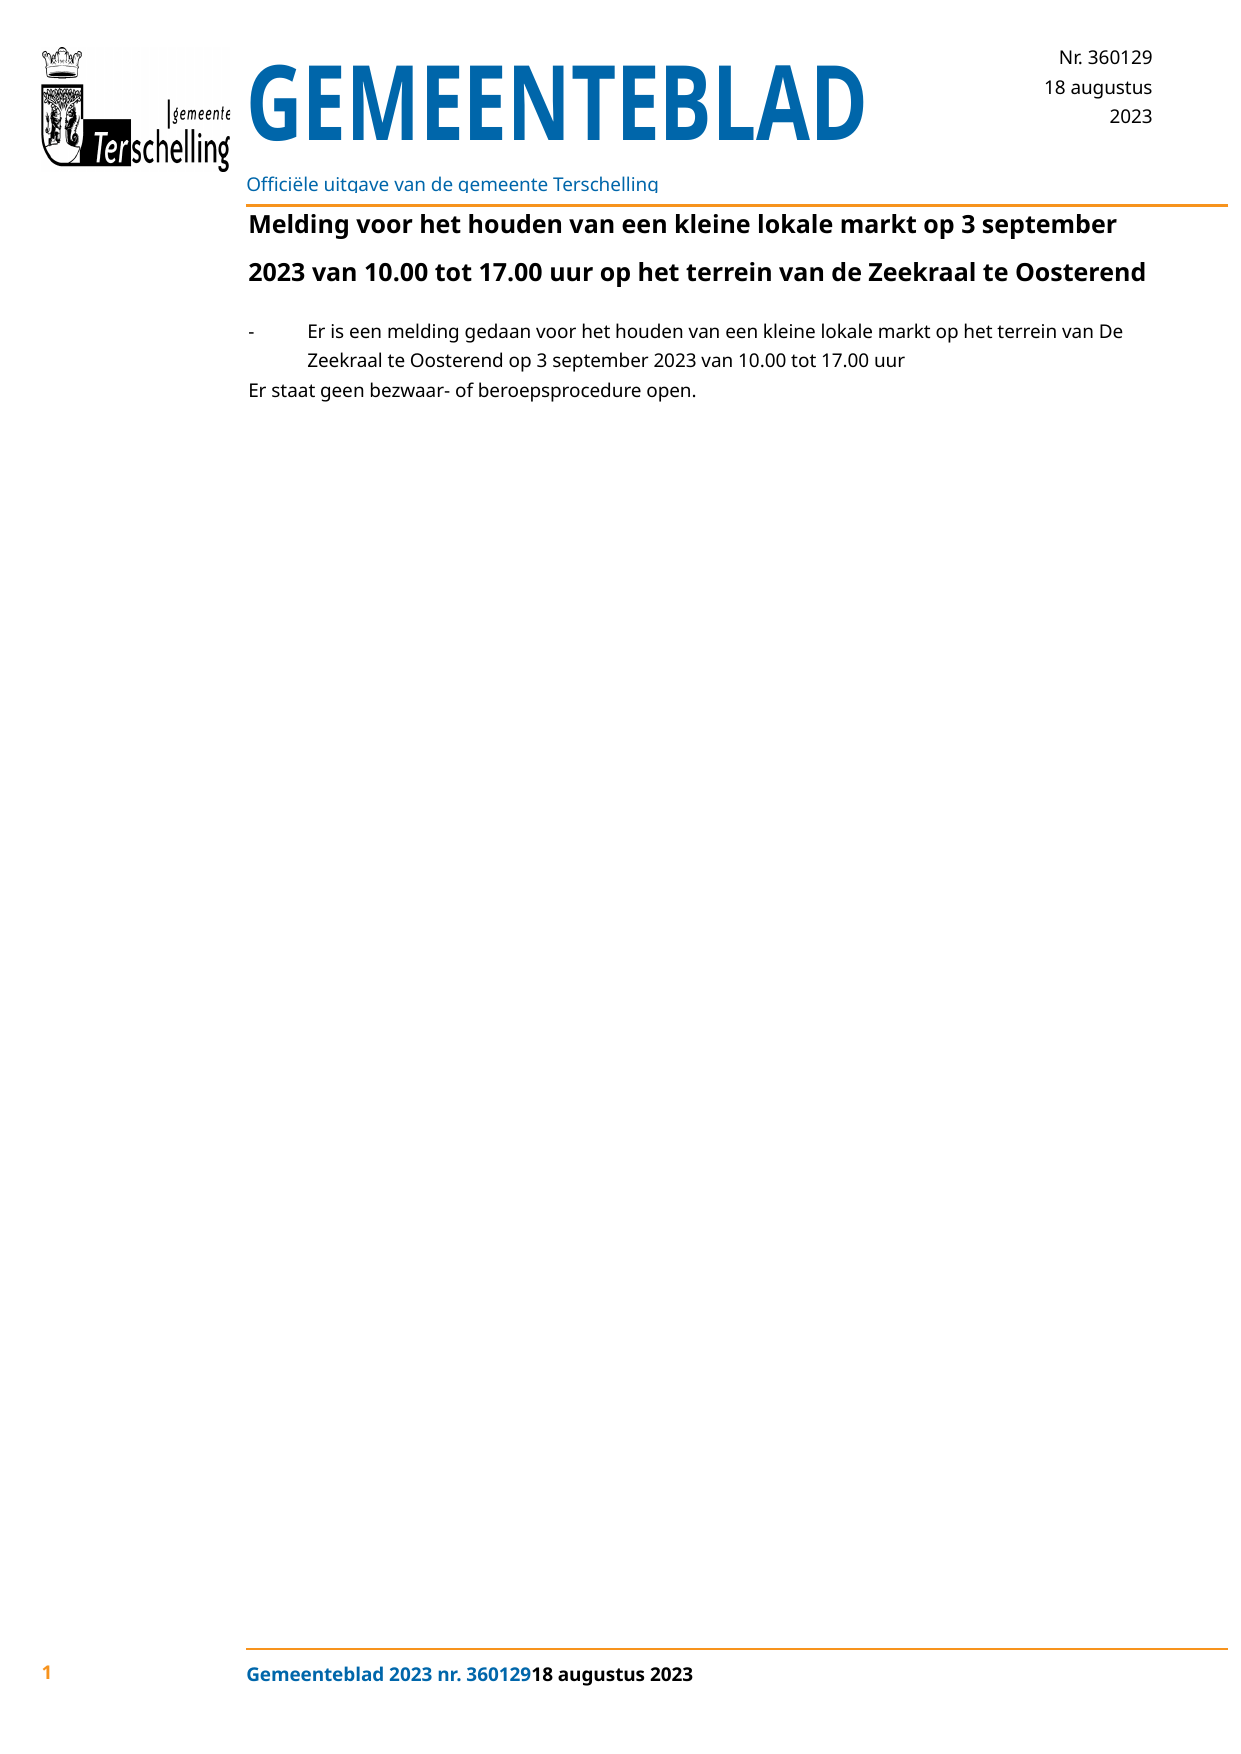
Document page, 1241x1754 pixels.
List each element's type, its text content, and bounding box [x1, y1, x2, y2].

text Er staat geen bezwaar- of beroepsprocedure open. [248, 377, 1152, 403]
list Er is een melding gedaan voor het houden van een kleine lokale markt op het terrein van De Zeekraal te Oosterend op 3 september 2023 van 10.00 tot 17.00 uur [248, 318, 1152, 373]
text Melding voor het houden van een kleine lokale markt op 3 september 2023 van 10.00 tot 17.00 uur op het terrein van de Zeekraal te Oosterend [248, 207, 1152, 288]
picture [41, 47, 231, 172]
